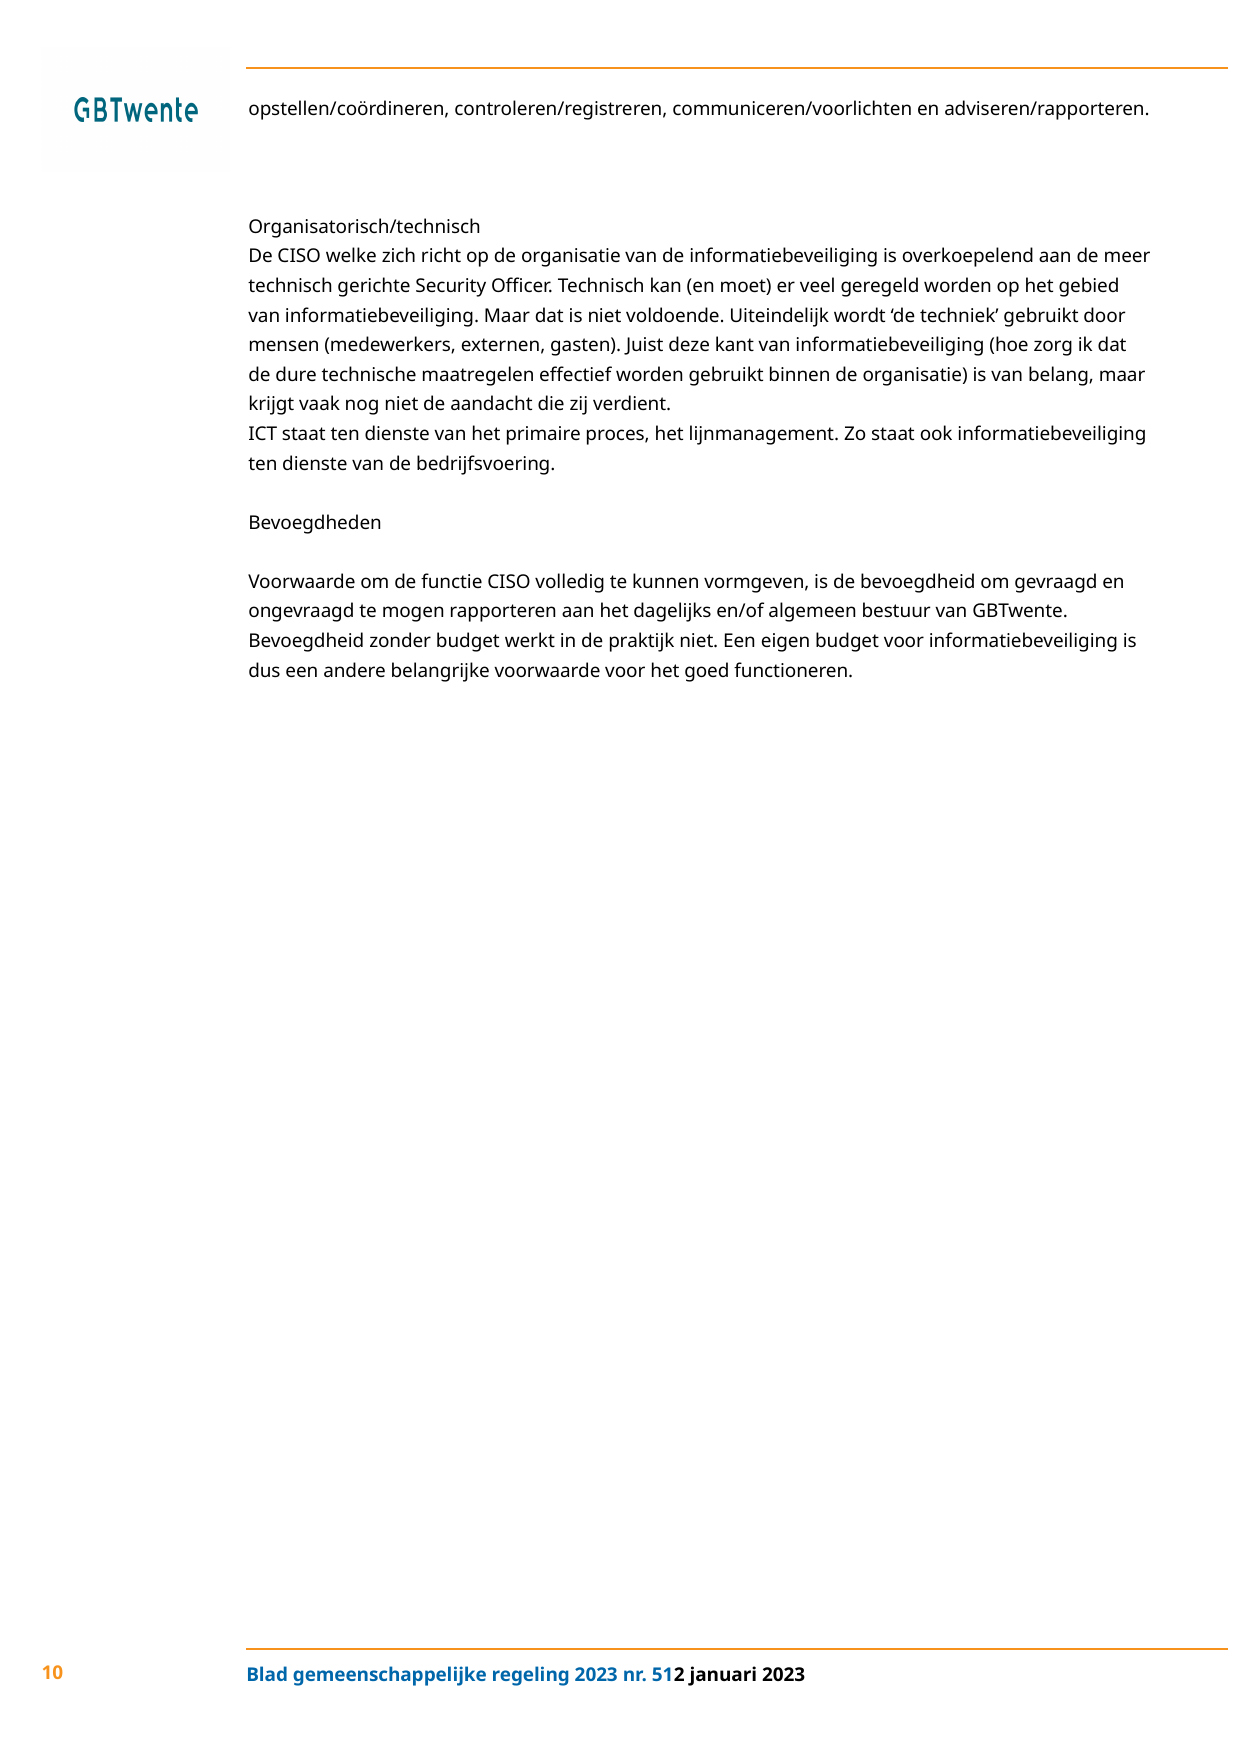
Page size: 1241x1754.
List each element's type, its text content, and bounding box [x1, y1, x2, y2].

text Organisatorisch/technisch [248, 213, 1152, 239]
text Bevoegdheden [248, 509, 1152, 535]
text Voorwaarde om de functie CISO volledig te kunnen vormgeven, is de bevoegdheid om gevraagd en ongevraagd te mogen rapporteren aan het dagelijks en/of algemeen bestuur van GBTwente. [248, 568, 1152, 623]
text Bevoegdheid zonder budget werkt in de praktijk niet. Een eigen budget voor informatiebeveiliging is dus een andere belangrijke voorwaarde voor het goed functioneren. [248, 627, 1152, 683]
picture [41, 47, 231, 172]
text ICT staat ten dienste van het primaire proces, het lijnmanagement. Zo staat ook informatiebeveiliging ten dienste van de bedrijfsvoering. [248, 420, 1152, 476]
text opstellen/coördineren, controleren/registreren, communiceren/voorlichten en adviseren/rapporteren. [248, 95, 1152, 121]
text De CISO welke zich richt op de organisatie van de informatiebeveiliging is overkoepelend aan de meer technisch gerichte Security Officer. Technisch kan (en moet) er veel geregeld worden op het gebied van informatiebeveiliging. Maar dat is niet voldoende. Uiteindelijk wordt ‘de techniek’ gebruikt door mensen (medewerkers, externen, gasten). Juist deze kant van informatiebeveiliging (hoe zorg ik dat de dure technische maatregelen effectief worden gebruikt binnen de organisatie) is van belang, maar krijgt vaak nog niet de aandacht die zij verdient. [248, 243, 1152, 416]
